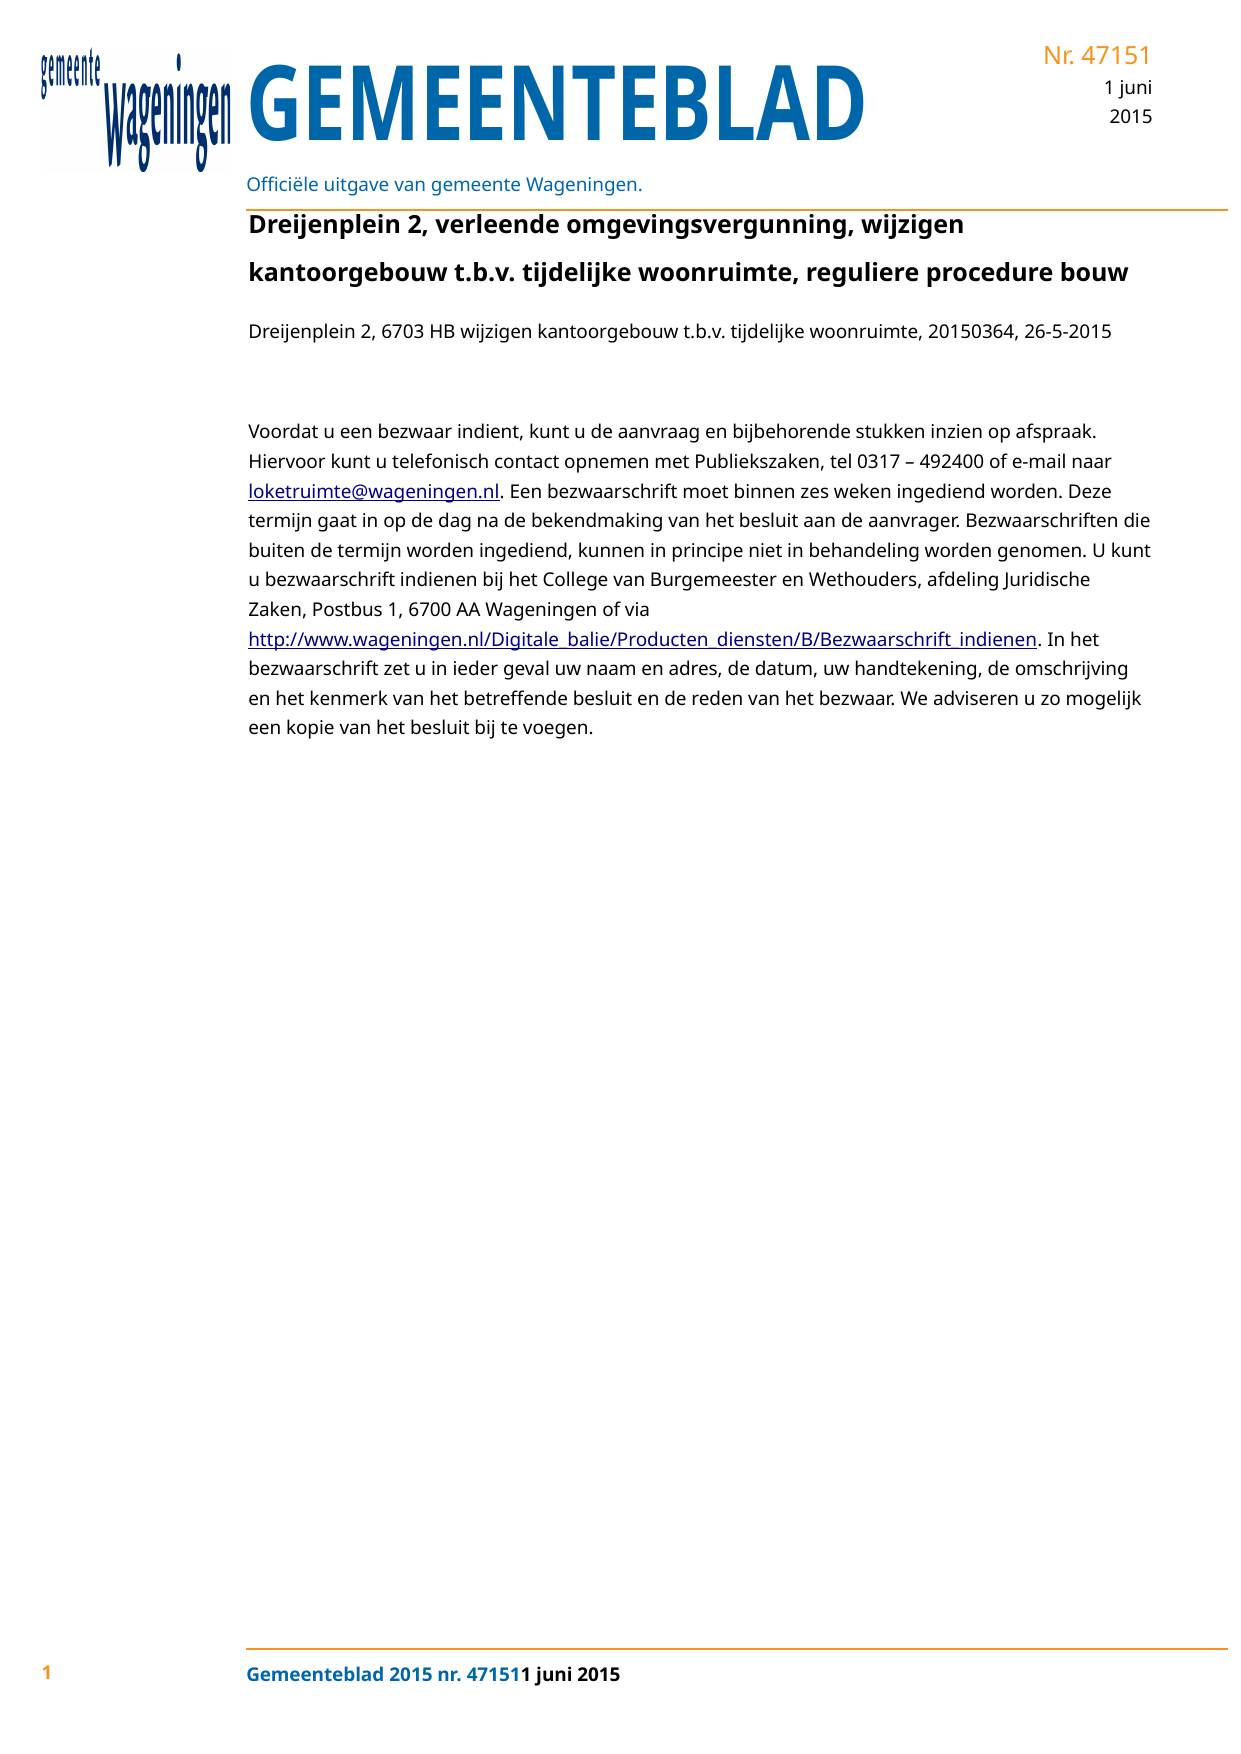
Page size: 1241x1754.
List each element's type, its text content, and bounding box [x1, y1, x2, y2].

text Voordat u een bezwaar indient, kunt u de aanvraag en bijbehorende stukken inzien op afspraak. Hiervoor kunt u telefonisch contact opnemen met Publiekszaken, tel 0317 – 492400 of e-mail naar loketruimte@wageningen.nl. Een bezwaarschrift moet binnen zes weken ingediend worden. Deze termijn gaat in op de dag na de bekendmaking van het besluit aan de aanvrager. Bezwaarschriften die buiten de termijn worden ingediend, kunnen in principe niet in behandeling worden genomen. U kunt u bezwaarschrift indienen bij het College van Burgemeester en Wethouders, afdeling Juridische Zaken, Postbus 1, 6700 AA Wageningen of via http://www.wageningen.nl/Digitale_balie/Producten_diensten/B/Bezwaarschrift_indienen. In het bezwaarschrift zet u in ieder geval uw naam en adres, de datum, uw handtekening, de omschrijving en het kenmerk van het betreffende besluit en de reden van het bezwaar. We adviseren u zo mogelijk een kopie van het besluit bij te voegen. [248, 419, 1152, 740]
text Dreijenplein 2, verleende omgevingsvergunning, wijzigen kantoorgebouw t.b.v. tijdelijke woonruimte, reguliere procedure bouw [248, 211, 1152, 288]
text Dreijenplein 2, 6703 HB wijzigen kantoorgebouw t.b.v. tijdelijke woonruimte, 20150364, 26-5-2015 [248, 318, 1152, 344]
picture [41, 47, 231, 172]
